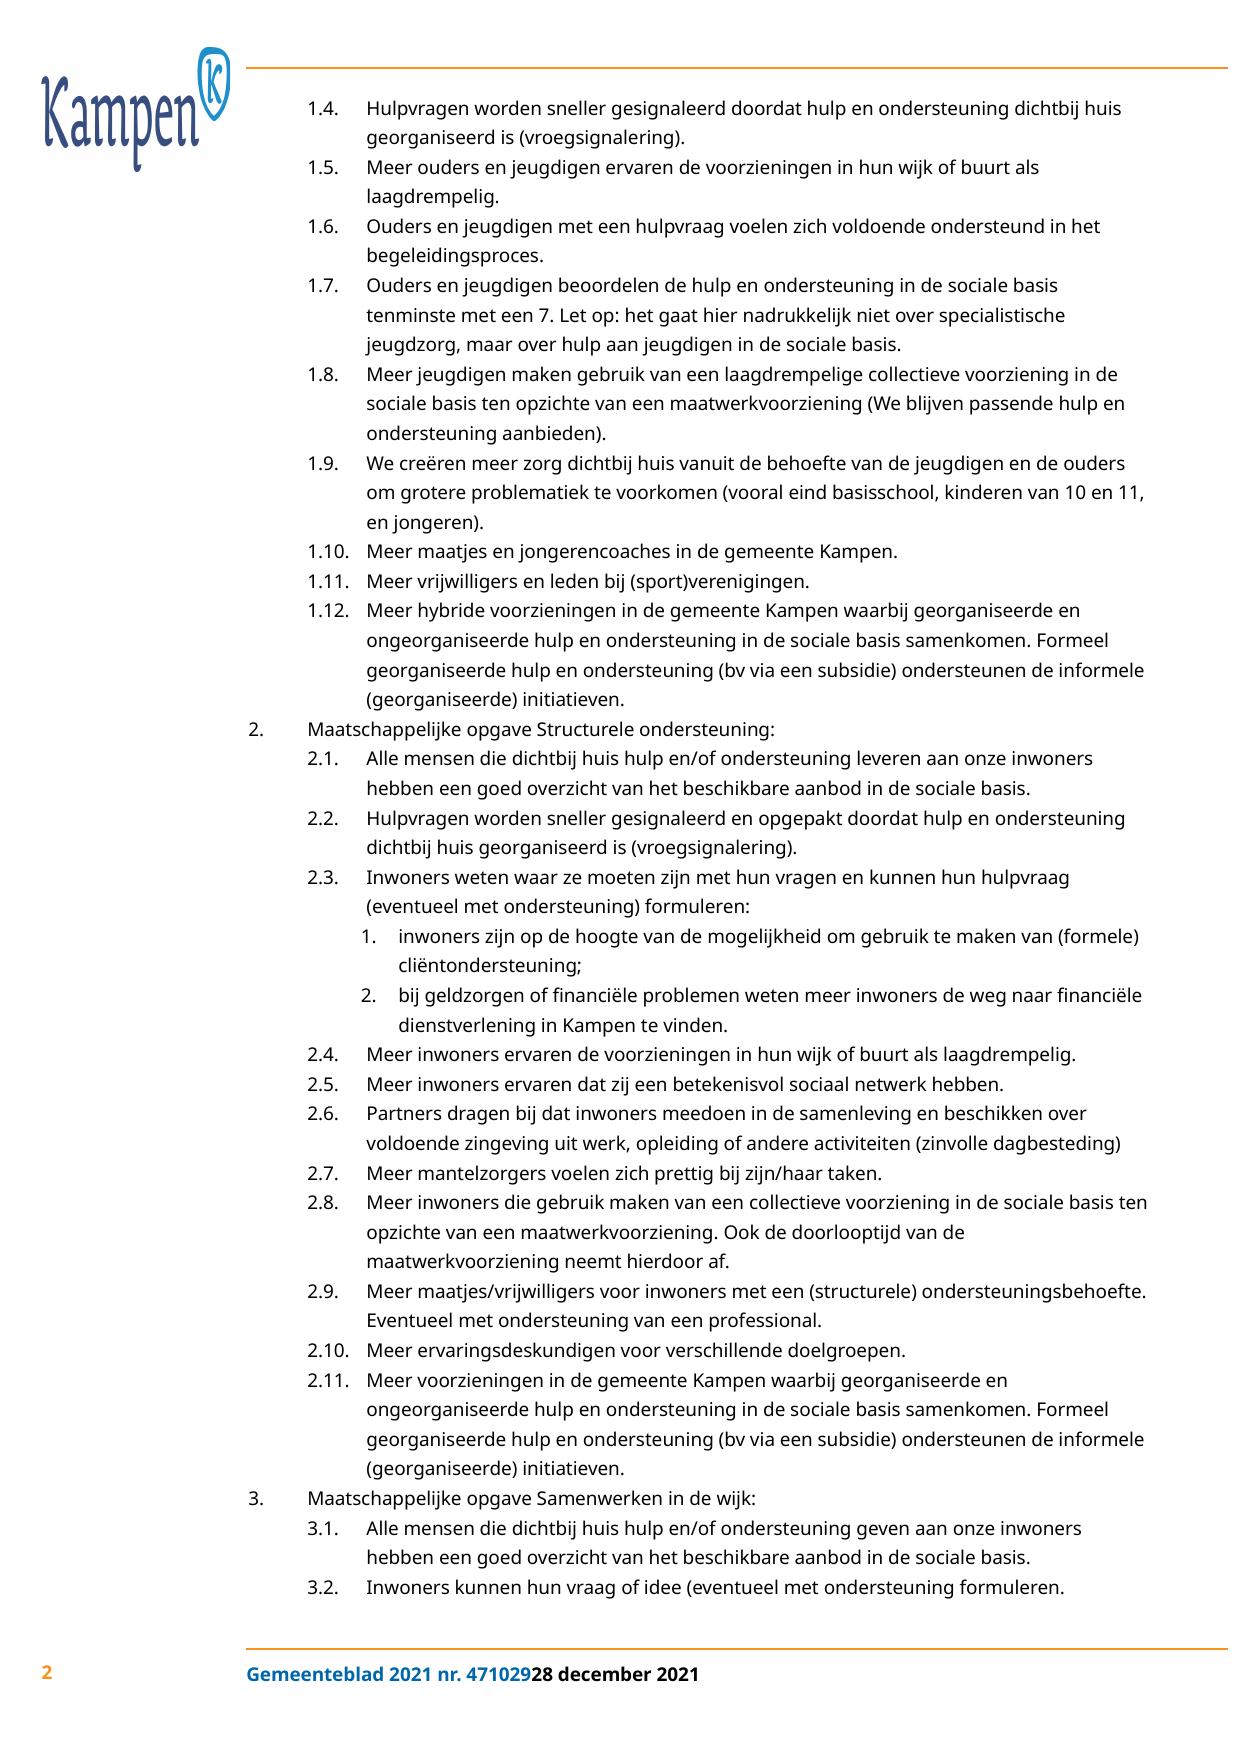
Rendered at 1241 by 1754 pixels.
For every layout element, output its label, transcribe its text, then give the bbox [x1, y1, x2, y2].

list Ouders en jeugdigen beoordelen de hulp en ondersteuning in de sociale basis tenminste met een 7. Let op: het gaat hier nadrukkelijk niet over specialistische jeugdzorg, maar over hulp aan jeugdigen in de sociale basis. [307, 272, 1152, 357]
list Hulpvragen worden sneller gesignaleerd en opgepakt doordat hulp en ondersteuning dichtbij huis georganiseerd is (vroegsignalering). [307, 805, 1152, 860]
list Meer ouders en jeugdigen ervaren de voorzieningen in hun wijk of buurt als laagdrempelig. [307, 154, 1152, 209]
list Inwoners weten waar ze moeten zijn met hun vragen en kunnen hun hulpvraag (eventueel met ondersteuning) formuleren: [307, 864, 1152, 919]
list Meer inwoners die gebruik maken van een collectieve voorziening in de sociale basis ten opzichte van een maatwerkvoorziening. Ook de doorlooptijd van de maatwerkvoorziening neemt hierdoor af. [307, 1189, 1152, 1274]
list Meer maatjes/vrijwilligers voor inwoners met een (structurele) ondersteuningsbehoefte. Eventueel met ondersteuning van een professional. [307, 1278, 1152, 1333]
list Maatschappelijke opgave Structurele ondersteuning: [248, 716, 1152, 742]
list inwoners zijn op de hoogte van de mogelijkheid om gebruik te maken van (formele) cliëntondersteuning; [361, 923, 1152, 978]
list Hulpvragen worden sneller gesignaleerd doordat hulp en ondersteuning dichtbij huis georganiseerd is (vroegsignalering). [307, 95, 1152, 150]
list Alle mensen die dichtbij huis hulp en/of ondersteuning leveren aan onze inwoners hebben een goed overzicht van het beschikbare aanbod in de sociale basis. [307, 746, 1152, 801]
list Meer voorzieningen in de gemeente Kampen waarbij georganiseerde en ongeorganiseerde hulp en ondersteuning in de sociale basis samenkomen. Formeel georganiseerde hulp en ondersteuning (bv via een subsidie) ondersteunen de informele (georganiseerde) initiatieven. [307, 1367, 1152, 1481]
list Inwoners kunnen hun vraag of idee (eventueel met ondersteuning formuleren. [307, 1574, 1152, 1600]
list Meer hybride voorzieningen in de gemeente Kampen waarbij georganiseerde en ongeorganiseerde hulp en ondersteuning in de sociale basis samenkomen. Formeel georganiseerde hulp en ondersteuning (bv via een subsidie) ondersteunen de informele (georganiseerde) initiatieven. [307, 598, 1152, 712]
list Meer jeugdigen maken gebruik van een laagdrempelige collectieve voorziening in de sociale basis ten opzichte van een maatwerkvoorziening (We blijven passende hulp en ondersteuning aanbieden). [307, 361, 1152, 446]
list Ouders en jeugdigen met een hulpvraag voelen zich voldoende ondersteund in het begeleidingsproces. [307, 213, 1152, 268]
picture [41, 47, 231, 172]
list Meer ervaringsdeskundigen voor verschillende doelgroepen. [307, 1337, 1152, 1363]
list Meer inwoners ervaren de voorzieningen in hun wijk of buurt als laagdrempelig. [307, 1041, 1152, 1067]
list Meer mantelzorgers voelen zich prettig bij zijn/haar taken. [307, 1160, 1152, 1186]
list Meer maatjes en jongerencoaches in de gemeente Kampen. [307, 538, 1152, 564]
list bij geldzorgen of financiële problemen weten meer inwoners de weg naar financiële dienstverlening in Kampen te vinden. [361, 982, 1152, 1038]
list Partners dragen bij dat inwoners meedoen in de samenleving en beschikken over voldoende zingeving uit werk, opleiding of andere activiteiten (zinvolle dagbesteding) [307, 1101, 1152, 1156]
list Meer inwoners ervaren dat zij een betekenisvol sociaal netwerk hebben. [307, 1071, 1152, 1097]
list Maatschappelijke opgave Samenwerken in de wijk: [248, 1485, 1152, 1511]
list Meer vrijwilligers en leden bij (sport)verenigingen. [307, 568, 1152, 594]
list We creëren meer zorg dichtbij huis vanuit de behoefte van de jeugdigen en de ouders om grotere problematiek te voorkomen (vooral eind basisschool, kinderen van 10 en 11, en jongeren). [307, 450, 1152, 535]
list Alle mensen die dichtbij huis hulp en/of ondersteuning geven aan onze inwoners hebben een goed overzicht van het beschikbare aanbod in de sociale basis. [307, 1515, 1152, 1570]
